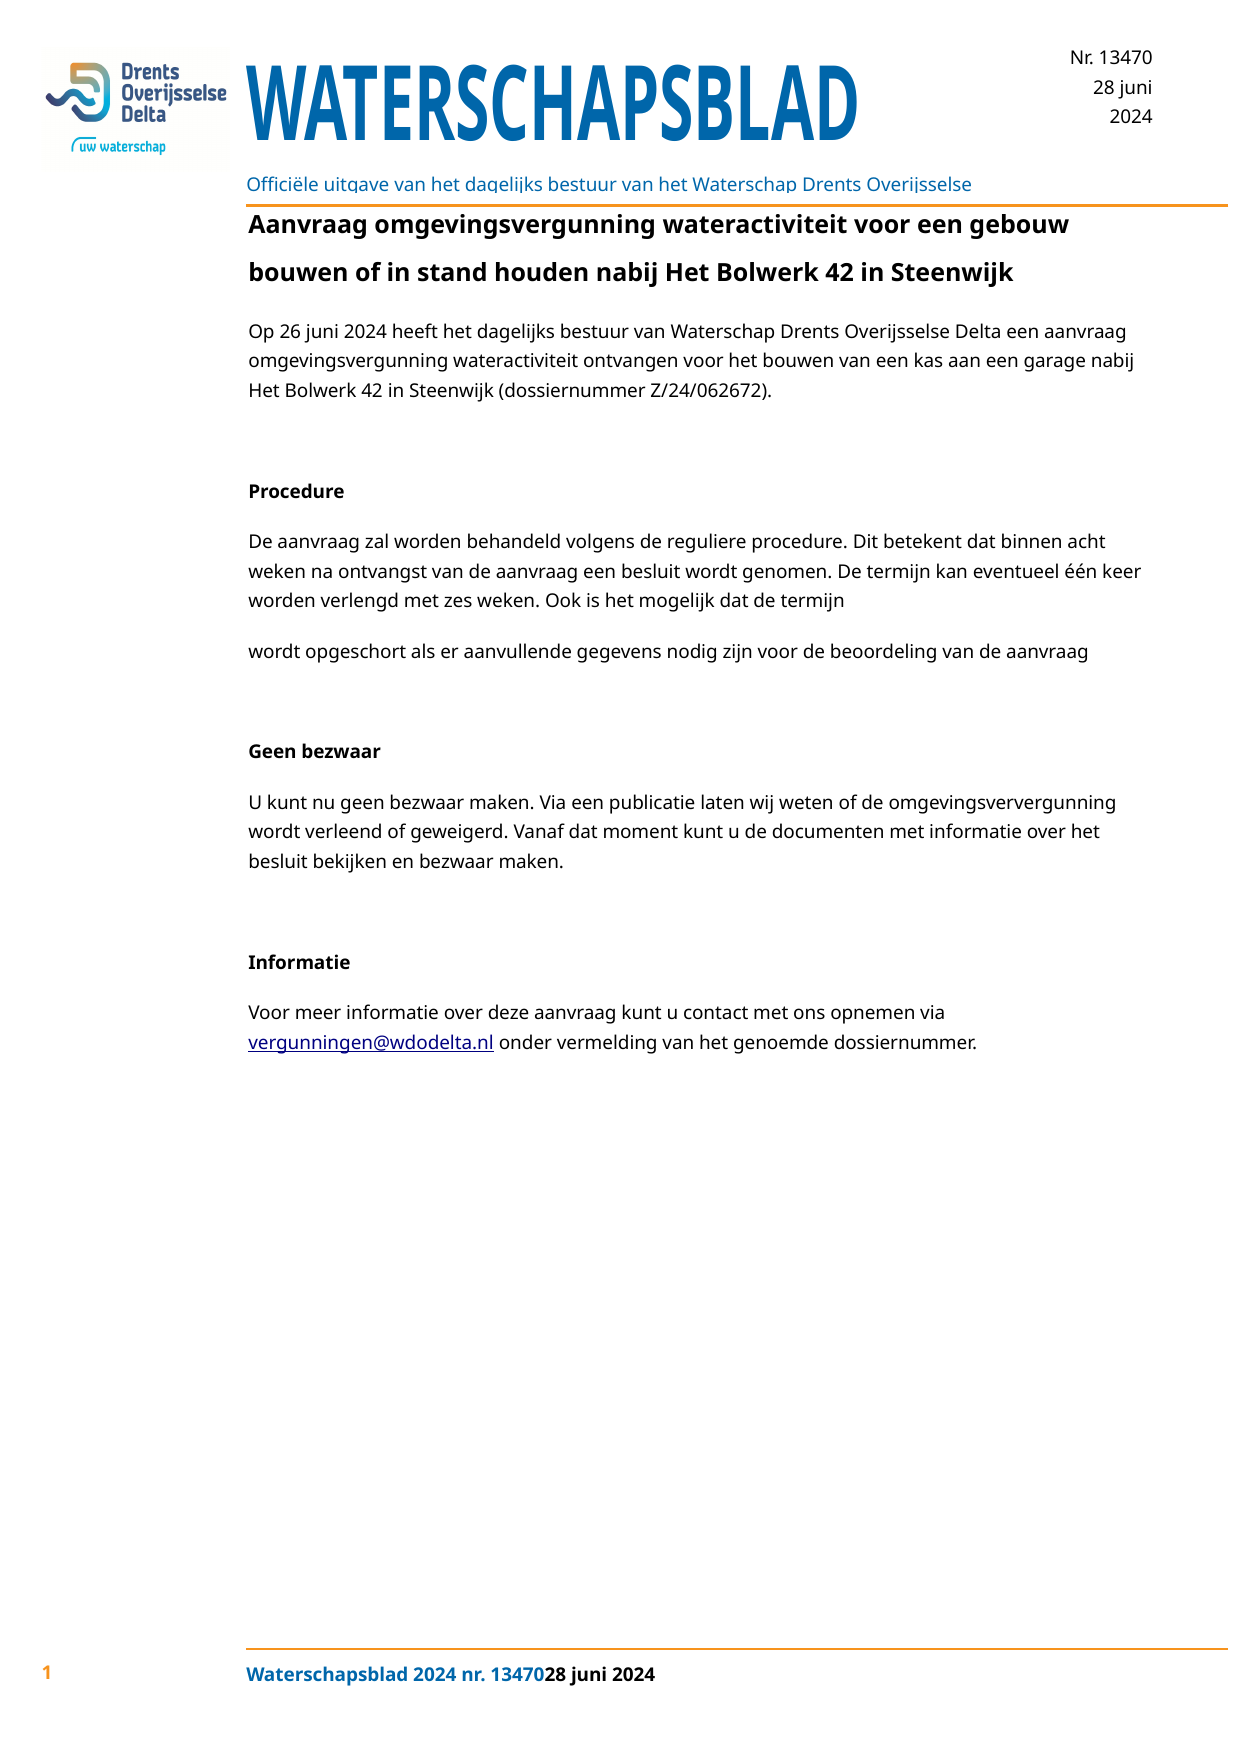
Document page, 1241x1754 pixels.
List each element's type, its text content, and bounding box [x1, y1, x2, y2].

text Geen bezwaar [248, 739, 1152, 764]
text Informatie [248, 949, 1152, 975]
text wordt opgeschort als er aanvullende gegevens nodig zijn voor de beoordeling van de aanvraag [248, 638, 1152, 664]
text De aanvraag zal worden behandeld volgens de reguliere procedure. Dit betekent dat binnen acht weken na ontvangst van de aanvraag een besluit wordt genomen. De termijn kan eventueel één keer worden verlengd met zes weken. Ook is het mogelijk dat de termijn [248, 528, 1152, 613]
text U kunt nu geen bezwaar maken. Via een publicatie laten wij weten of de omgevingsververgunning wordt verleend of geweigerd. Vanaf dat moment kunt u de documenten met informatie over het besluit bekijken en bezwaar maken. [248, 789, 1152, 874]
text Procedure [248, 478, 1152, 504]
text Op 26 juni 2024 heeft het dagelijks bestuur van Waterschap Drents Overijsselse Delta een aanvraag omgevingsvergunning wateractiviteit ontvangen voor het bouwen van een kas aan een garage nabij Het Bolwerk 42 in Steenwijk (dossiernummer Z/24/062672). [248, 318, 1152, 403]
picture [41, 47, 231, 172]
text Aanvraag omgevingsvergunning wateractiviteit voor een gebouw bouwen of in stand houden nabij Het Bolwerk 42 in Steenwijk [248, 207, 1152, 288]
text Voor meer informatie over deze aanvraag kunt u contact met ons opnemen via vergunningen@wdodelta.nl onder vermelding van het genoemde dossiernummer. [248, 999, 1152, 1055]
